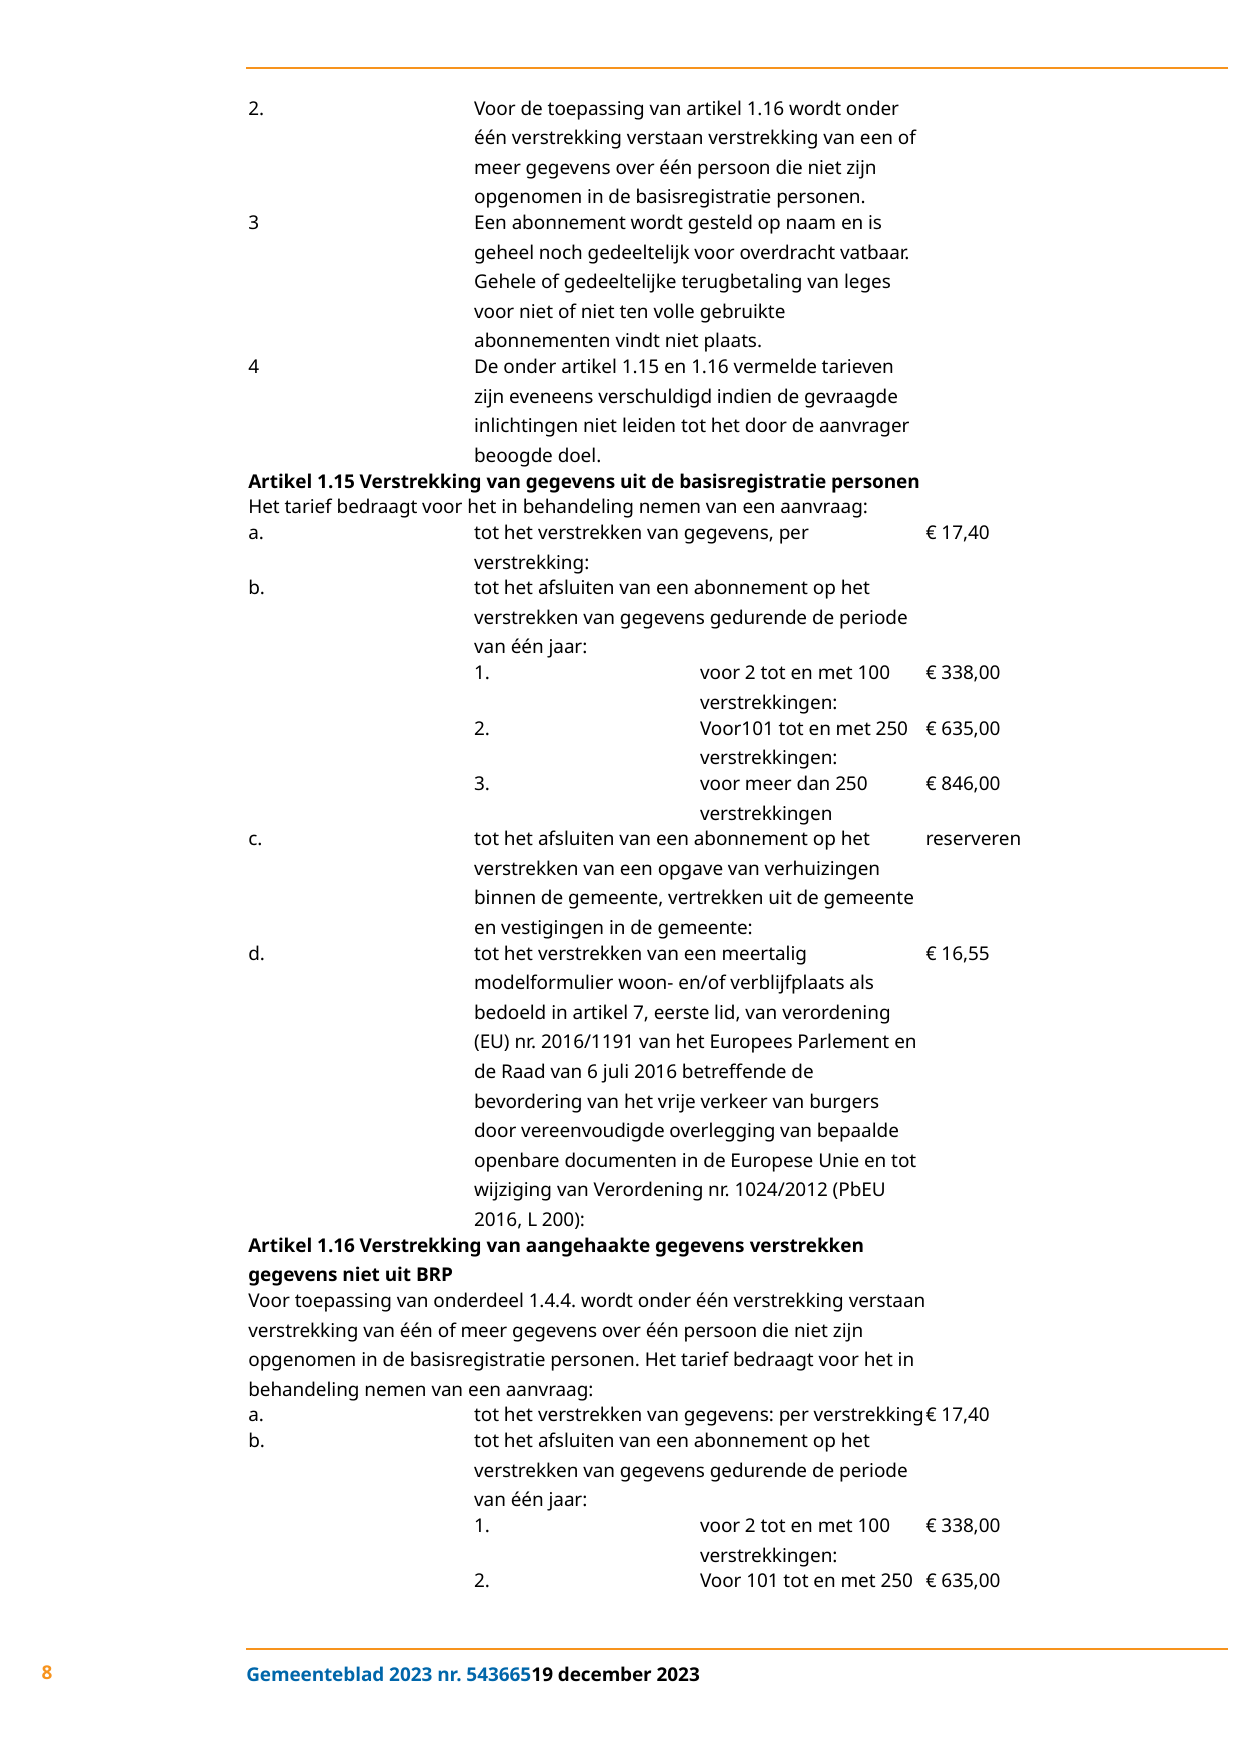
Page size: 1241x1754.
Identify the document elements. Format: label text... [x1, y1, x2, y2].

table_cell Artikel 1.15 Verstrekking van gegevens uit de basisregistratie personen [248, 468, 926, 493]
table_cell Voor toepassing van onderdeel 1.4.4. wordt onder één verstrekking verstaan verstrekking van één of meer gegevens over één persoon die niet zijn opgenomen in de basisregistratie personen. Het tarief bedraagt voor het in behandeling nemen van een aanvraag: [248, 1287, 926, 1402]
table_cell [926, 209, 1152, 353]
table_cell Voor 101 tot en met 250 [700, 1568, 926, 1593]
table_cell De onder artikel 1.15 en 1.16 vermelde tarieven zijn eveneens verschuldigd indien de gevraagde inlichtingen niet leiden tot het door de aanvrager beoogde doel. [474, 353, 926, 468]
table_cell [248, 770, 474, 825]
table_cell € 846,00 [926, 770, 1152, 825]
table_cell [926, 575, 1152, 659]
table_cell € 338,00 [926, 1512, 1152, 1568]
table_cell Een abonnement wordt gesteld op naam en is geheel noch gedeeltelijk voor overdracht vatbaar. Gehele of gedeeltelijke terugbetaling van leges voor niet of niet ten volle gebruikte abonnementen vindt niet plaats. [474, 209, 926, 353]
table_cell 3. [474, 770, 700, 825]
table_cell [926, 468, 1152, 493]
table_cell b. [248, 575, 474, 659]
table_cell 2. [474, 1568, 700, 1593]
table_cell tot het afsluiten van een abonnement op het verstrekken van een opgave van verhuizingen binnen de gemeente, vertrekken uit de gemeente en vestigingen in de gemeente: [474, 825, 926, 940]
table_cell 1. [474, 660, 700, 715]
table_cell [926, 494, 1152, 519]
table_cell tot het verstrekken van gegevens, per verstrekking: [474, 519, 926, 574]
table_cell tot het afsluiten van een abonnement op het verstrekken van gegevens gedurende de periode van één jaar: [474, 1428, 926, 1512]
table_cell 3 [248, 209, 474, 353]
table_cell d. [248, 940, 474, 1232]
table_cell reserveren [926, 825, 1152, 940]
table_cell 2. [248, 95, 474, 209]
table_cell a. [248, 1402, 474, 1427]
table_cell [926, 95, 1152, 209]
table_cell 2. [474, 715, 700, 770]
table_cell 1. [474, 1512, 700, 1568]
table_cell € 338,00 [926, 660, 1152, 715]
table_cell Voor101 tot en met 250 verstrekkingen: [700, 715, 926, 770]
picture [41, 47, 231, 172]
table_cell Artikel 1.16 Verstrekking van aangehaakte gegevens verstrekken gegevens niet uit BRP [248, 1232, 926, 1287]
table_cell € 635,00 [926, 1568, 1152, 1593]
table_cell [926, 353, 1152, 468]
table_cell [248, 715, 474, 770]
table_cell 4 [248, 353, 474, 468]
table_cell [248, 660, 474, 715]
table_cell Het tarief bedraagt voor het in behandeling nemen van een aanvraag: [248, 494, 926, 519]
table_cell [248, 1568, 474, 1593]
table_cell tot het afsluiten van een abonnement op het verstrekken van gegevens gedurende de periode van één jaar: [474, 575, 926, 659]
table_cell tot het verstrekken van een meertalig modelformulier woon- en/of verblijfplaats als bedoeld in artikel 7, eerste lid, van verordening (EU) nr. 2016/1191 van het Europees Parlement en de Raad van 6 juli 2016 betreffende de bevordering van het vrije verkeer van burgers door vereenvoudigde overlegging van bepaalde openbare documenten in de Europese Unie en tot wijziging van Verordening nr. 1024/2012 (PbEU 2016, L 200): [474, 940, 926, 1232]
table_cell [926, 1428, 1152, 1512]
table_cell b. [248, 1428, 474, 1512]
table_cell [926, 1232, 1152, 1287]
table_cell a. [248, 519, 474, 574]
table_cell € 16,55 [926, 940, 1152, 1232]
table_cell voor 2 tot en met 100 verstrekkingen: [700, 1512, 926, 1568]
table_cell c. [248, 825, 474, 940]
table_cell voor 2 tot en met 100 verstrekkingen: [700, 660, 926, 715]
table_cell € 17,40 [926, 1402, 1152, 1427]
table_cell Voor de toepassing van artikel 1.16 wordt onder één verstrekking verstaan verstrekking van een of meer gegevens over één persoon die niet zijn opgenomen in de basisregistratie personen. [474, 95, 926, 209]
table_cell € 635,00 [926, 715, 1152, 770]
table_cell voor meer dan 250 verstrekkingen [700, 770, 926, 825]
table_cell [248, 1512, 474, 1568]
table_cell € 17,40 [926, 519, 1152, 574]
table_cell [926, 1287, 1152, 1402]
table_cell tot het verstrekken van gegevens: per verstrekking [474, 1402, 926, 1427]
